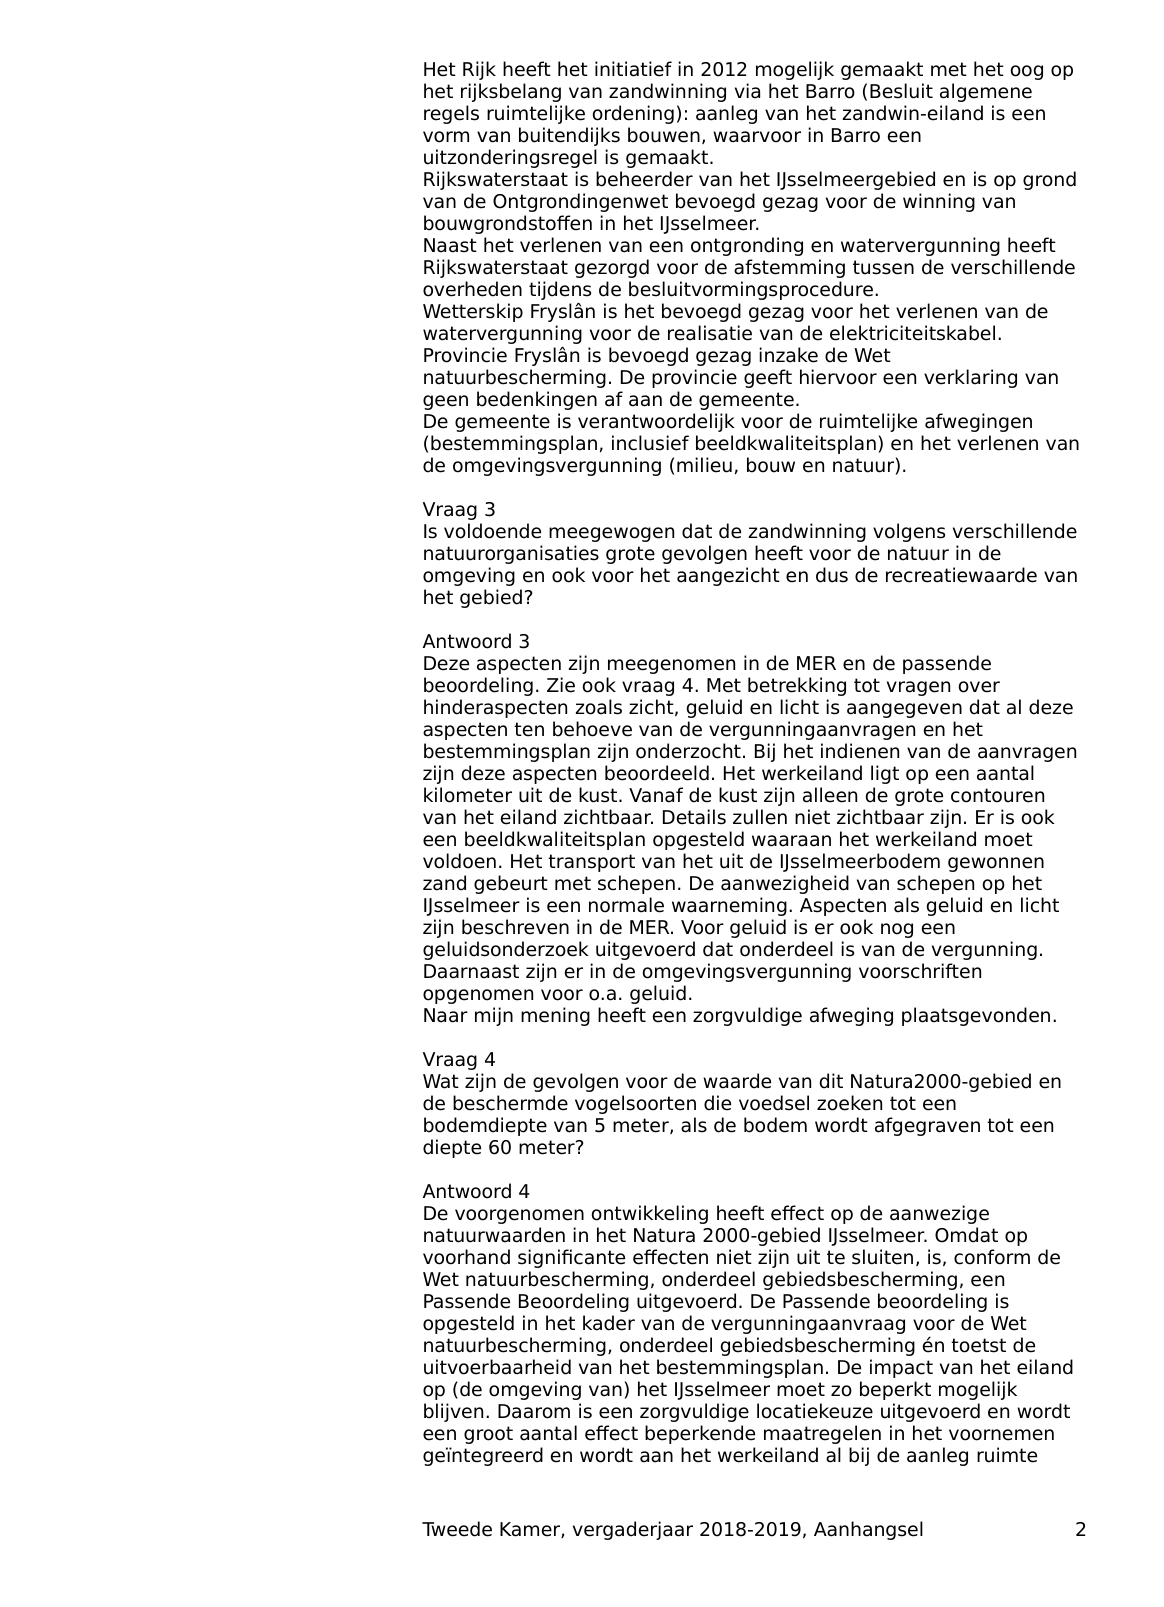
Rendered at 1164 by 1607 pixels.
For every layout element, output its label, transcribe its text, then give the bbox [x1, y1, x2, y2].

text Rijkswaterstaat is beheerder van het IJsselmeergebied en is op grond van de Ontgrondingenwet bevoegd gezag voor de winning van bouwgrondstoffen in het IJsselmeer. [422, 169, 1087, 235]
text De voorgenomen ontwikkeling heeft effect op de aanwezige natuurwaarden in het Natura 2000-gebied IJsselmeer. Omdat op voorhand significante effecten niet zijn uit te sluiten, is, conform de Wet natuurbescherming, onderdeel gebiedsbescherming, een Passende Beoordeling uitgevoerd. De Passende beoordeling is opgesteld in het kader van de vergunningaanvraag voor de Wet natuurbescherming, onderdeel gebiedsbescherming én toetst de uitvoerbaarheid van het bestemmingsplan. De impact van het eiland op (de omgeving van) het IJsselmeer moet zo beperkt mogelijk blijven. Daarom is een zorgvuldige locatiekeuze uitgevoerd en wordt een groot aantal effect beperkende maatregelen in het voornemen geïntegreerd en wordt aan het werkeiland al bij de aanleg ruimte [422, 1203, 1087, 1467]
text Is voldoende meegewogen dat de zandwinning volgens verschillende natuurorganisaties grote gevolgen heeft voor de natuur in de omgeving en ook voor het aangezicht en dus de recreatiewaarde van het gebied? [422, 521, 1087, 609]
text Vraag 3 [422, 499, 1087, 521]
text Naar mijn mening heeft een zorgvuldige afweging plaatsgevonden. [422, 1004, 1087, 1027]
text Wetterskip Fryslân is het bevoegd gezag voor het verlenen van de watervergunning voor de realisatie van de elektriciteitskabel. [422, 301, 1087, 345]
text Wat zijn de gevolgen voor de waarde van dit Natura2000-gebied en de beschermde vogelsoorten die voedsel zoeken tot een bodemdiepte van 5 meter, als de bodem wordt afgegraven tot een diepte 60 meter? [422, 1071, 1087, 1159]
text Naast het verlenen van een ontgronding en watervergunning heeft Rijkswaterstaat gezorgd voor de afstemming tussen de verschillende overheden tijdens de besluitvormingsprocedure. [422, 235, 1087, 301]
text Vraag 4 [422, 1049, 1087, 1071]
text Deze aspecten zijn meegenomen in de MER en de passende beoordeling. Zie ook vraag 4. Met betrekking tot vragen over hinderaspecten zoals zicht, geluid en licht is aangegeven dat al deze aspecten ten behoeve van de vergunningaanvragen en het bestemmingsplan zijn onderzocht. Bij het indienen van de aanvragen zijn deze aspecten beoordeeld. Het werkeiland ligt op een aantal kilometer uit de kust. Vanaf de kust zijn alleen de grote contouren van het eiland zichtbaar. Details zullen niet zichtbaar zijn. Er is ook een beeldkwaliteitsplan opgesteld waaraan het werkeiland moet voldoen. Het transport van het uit de IJsselmeerbodem gewonnen zand gebeurt met schepen. De aanwezigheid van schepen op het IJsselmeer is een normale waarneming. Aspecten als geluid en licht zijn beschreven in de MER. Voor geluid is er ook nog een geluidsonderzoek uitgevoerd dat onderdeel is van de vergunning. Daarnaast zijn er in de omgevingsvergunning voorschriften opgenomen voor o.a. geluid. [422, 653, 1087, 1004]
text De gemeente is verantwoordelijk voor de ruimtelijke afwegingen (bestemmingsplan, inclusief beeldkwaliteitsplan) en het verlenen van de omgevingsvergunning (milieu, bouw en natuur). [422, 411, 1087, 477]
text Antwoord 3 [422, 631, 1087, 653]
text Provincie Fryslân is bevoegd gezag inzake de Wet natuurbescherming. De provincie geeft hiervoor een verklaring van geen bedenkingen af aan de gemeente. [422, 345, 1087, 411]
text Antwoord 4 [422, 1181, 1087, 1203]
text Het Rijk heeft het initiatief in 2012 mogelijk gemaakt met het oog op het rijksbelang van zandwinning via het Barro (Besluit algemene regels ruimtelijke ordening): aanleg van het zandwin-eiland is een vorm van buitendijks bouwen, waarvoor in Barro een uitzonderingsregel is gemaakt. [422, 59, 1087, 169]
